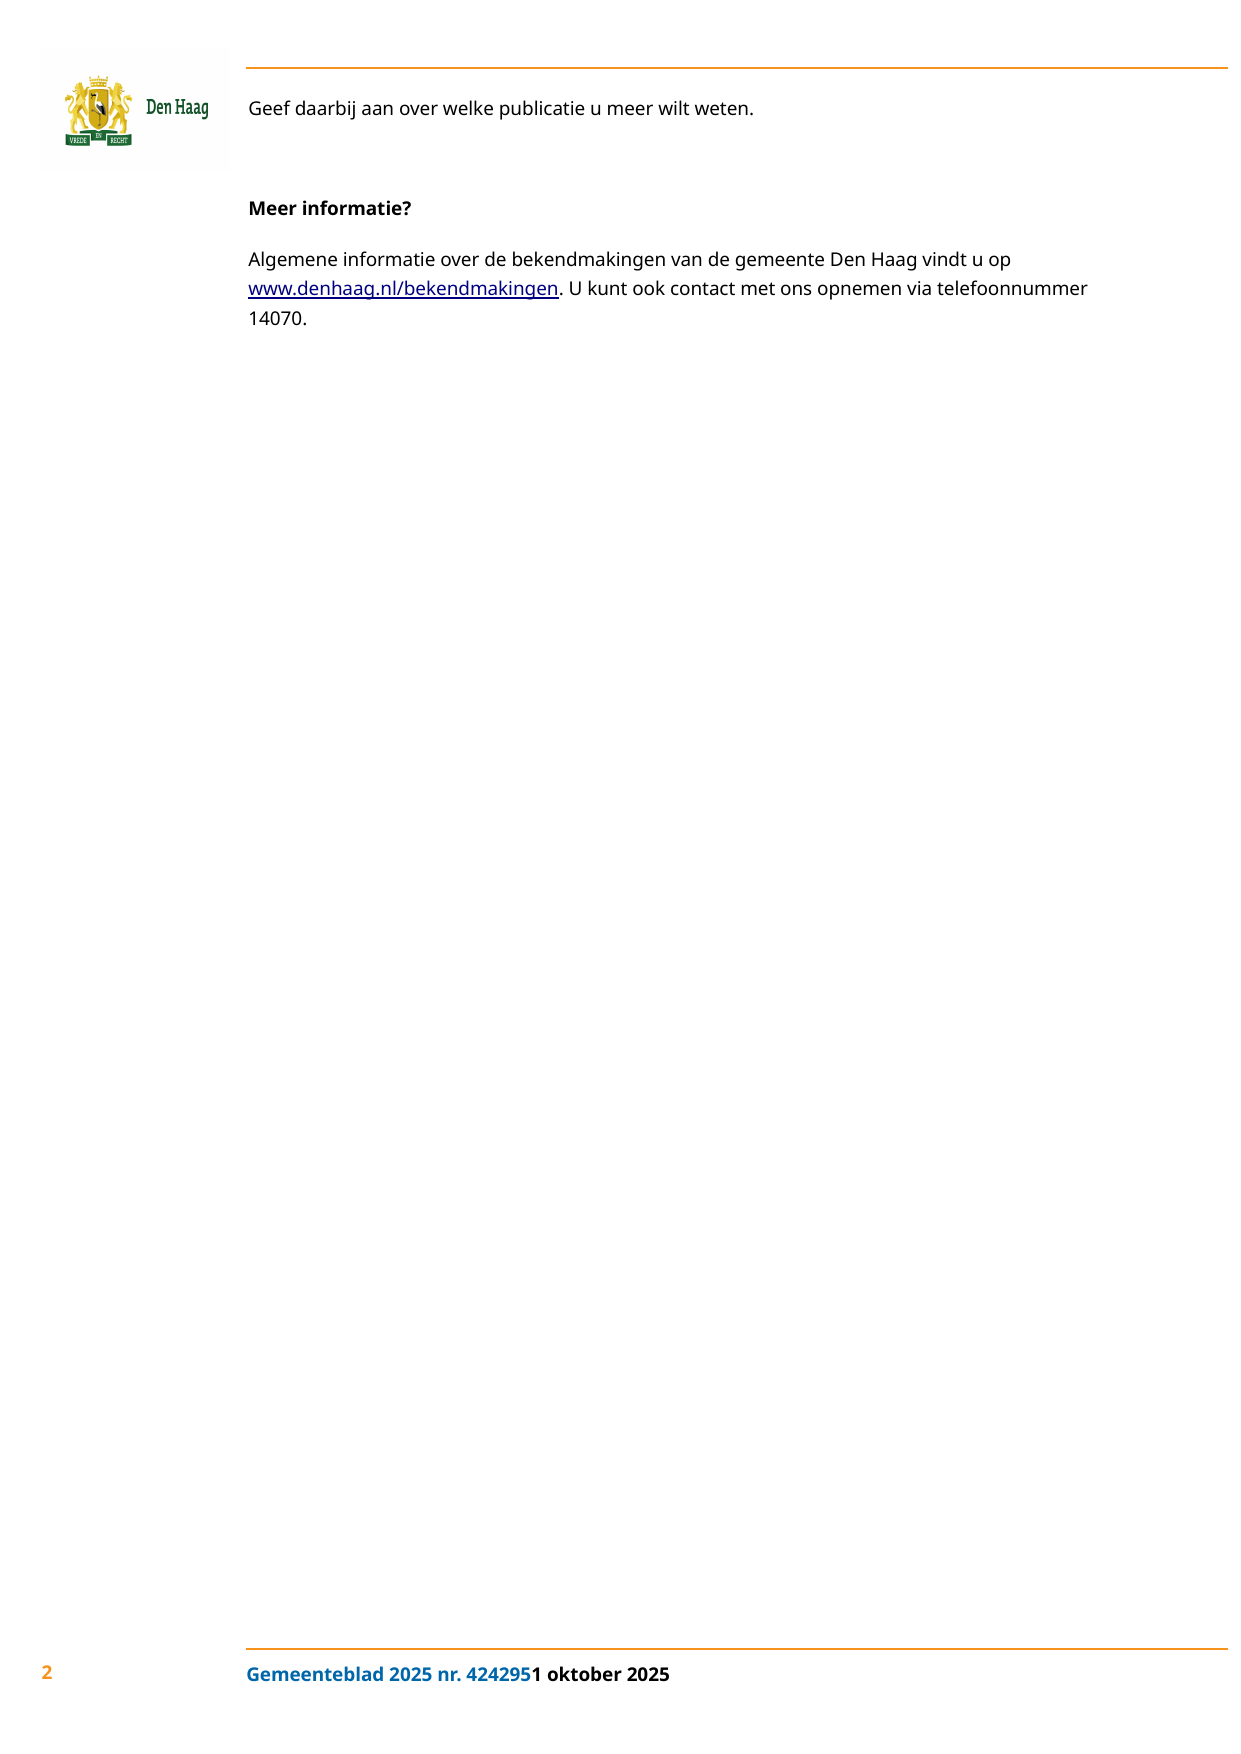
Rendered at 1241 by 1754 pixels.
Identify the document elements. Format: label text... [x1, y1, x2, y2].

picture [41, 47, 231, 172]
text Algemene informatie over de bekendmakingen van de gemeente Den Haag vindt u op www.denhaag.nl/bekendmakingen. U kunt ook contact met ons opnemen via telefoonnummer 14070. [248, 246, 1152, 331]
text Meer informatie? [248, 196, 1152, 221]
text Geef daarbij aan over welke publicatie u meer wilt weten. [248, 95, 1152, 121]
